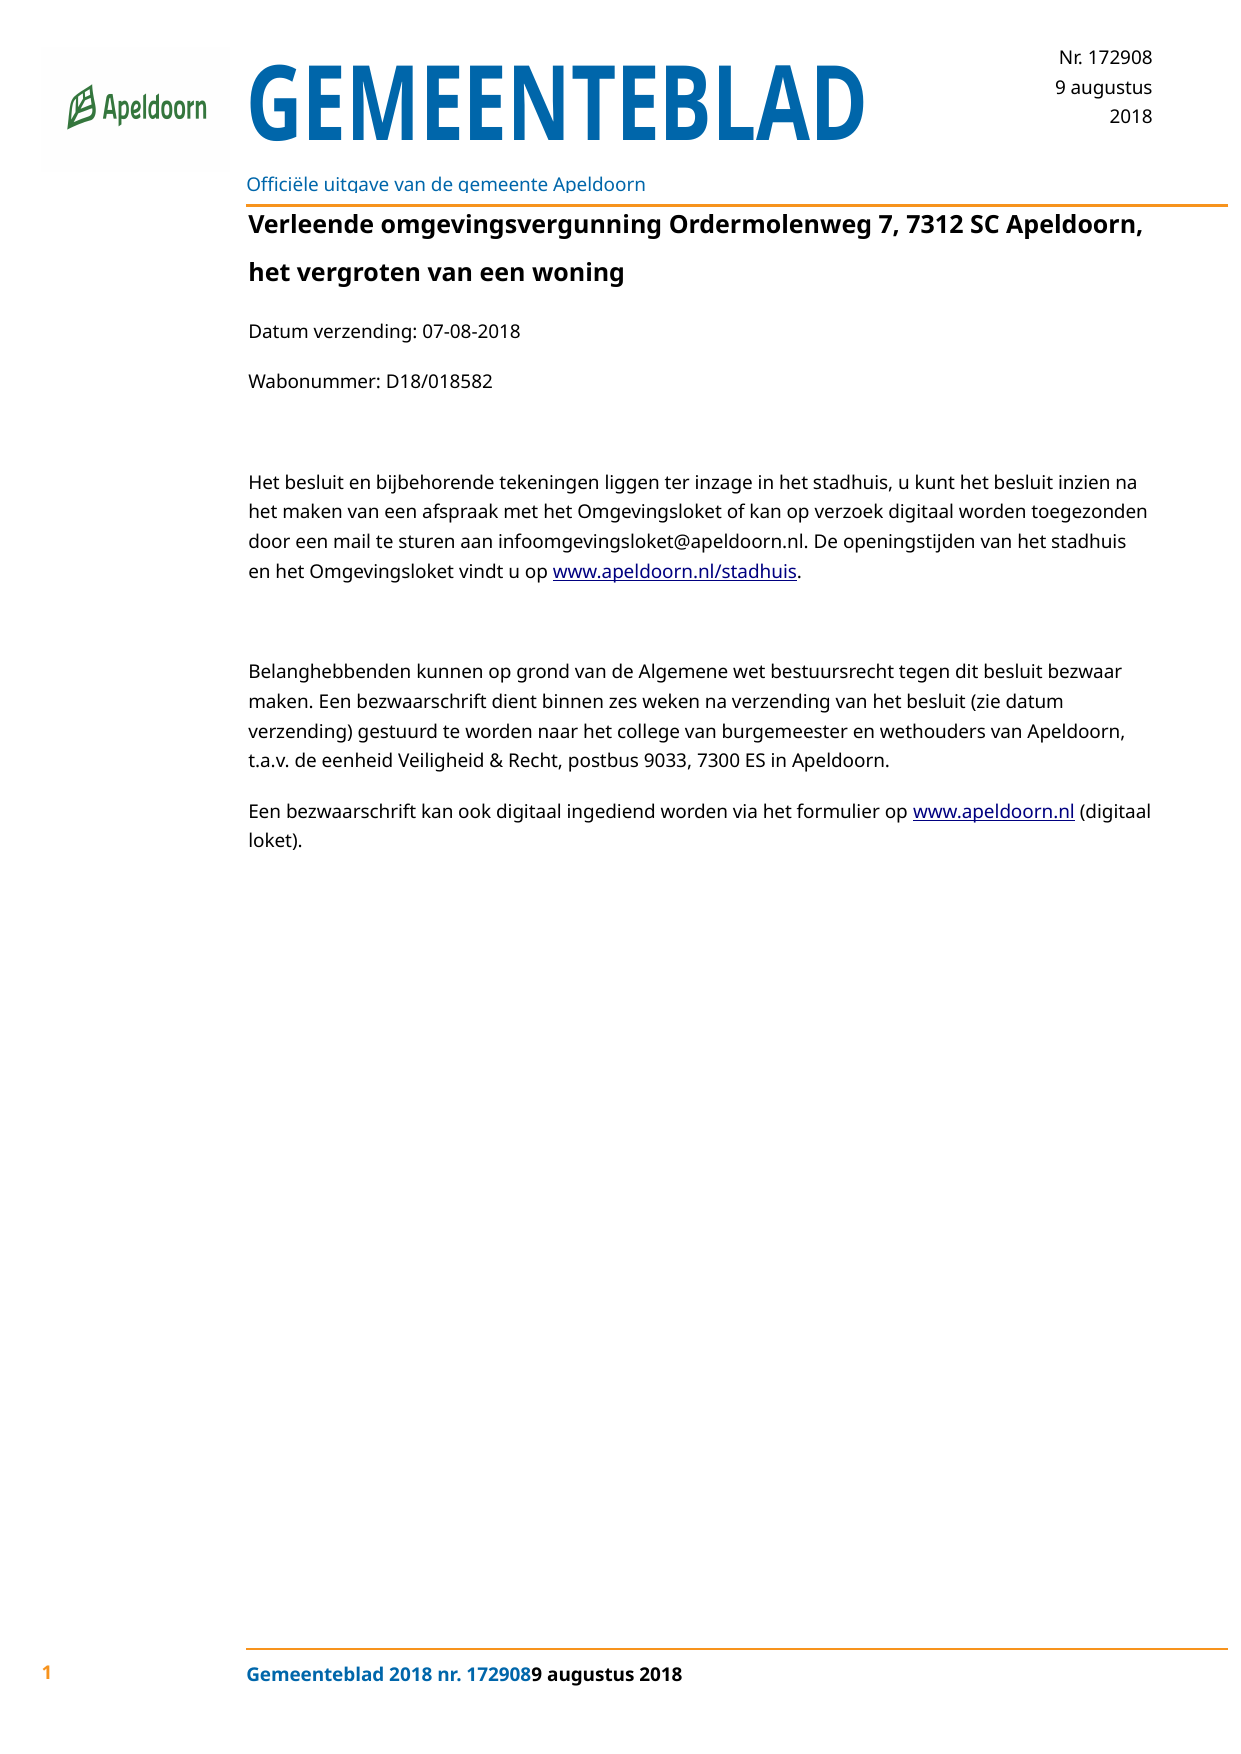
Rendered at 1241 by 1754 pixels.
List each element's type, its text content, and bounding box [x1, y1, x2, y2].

picture [41, 47, 231, 172]
text Een bezwaarschrift kan ook digitaal ingediend worden via het formulier op www.apeldoorn.nl (digitaal loket). [248, 798, 1152, 853]
text Verleende omgevingsvergunning Ordermolenweg 7, 7312 SC Apeldoorn, het vergroten van een woning [248, 207, 1152, 288]
text Het besluit en bijbehorende tekeningen liggen ter inzage in het stadhuis, u kunt het besluit inzien na het maken van een afspraak met het Omgevingsloket of kan op verzoek digitaal worden toegezonden door een mail te sturen aan infoomgevingsloket@apeldoorn.nl. De openingstijden van het stadhuis en het Omgevingsloket vindt u op www.apeldoorn.nl/stadhuis. [248, 469, 1152, 584]
text Wabonummer: D18/018582 [248, 368, 1152, 394]
text Datum verzending: 07-08-2018 [248, 318, 1152, 344]
text Belanghebbenden kunnen op grond van de Algemene wet bestuursrecht tegen dit besluit bezwaar maken. Een bezwaarschrift dient binnen zes weken na verzending van het besluit (zie datum verzending) gestuurd te worden naar het college van burgemeester en wethouders van Apeldoorn, t.a.v. de eenheid Veiligheid & Recht, postbus 9033, 7300 ES in Apeldoorn. [248, 659, 1152, 773]
